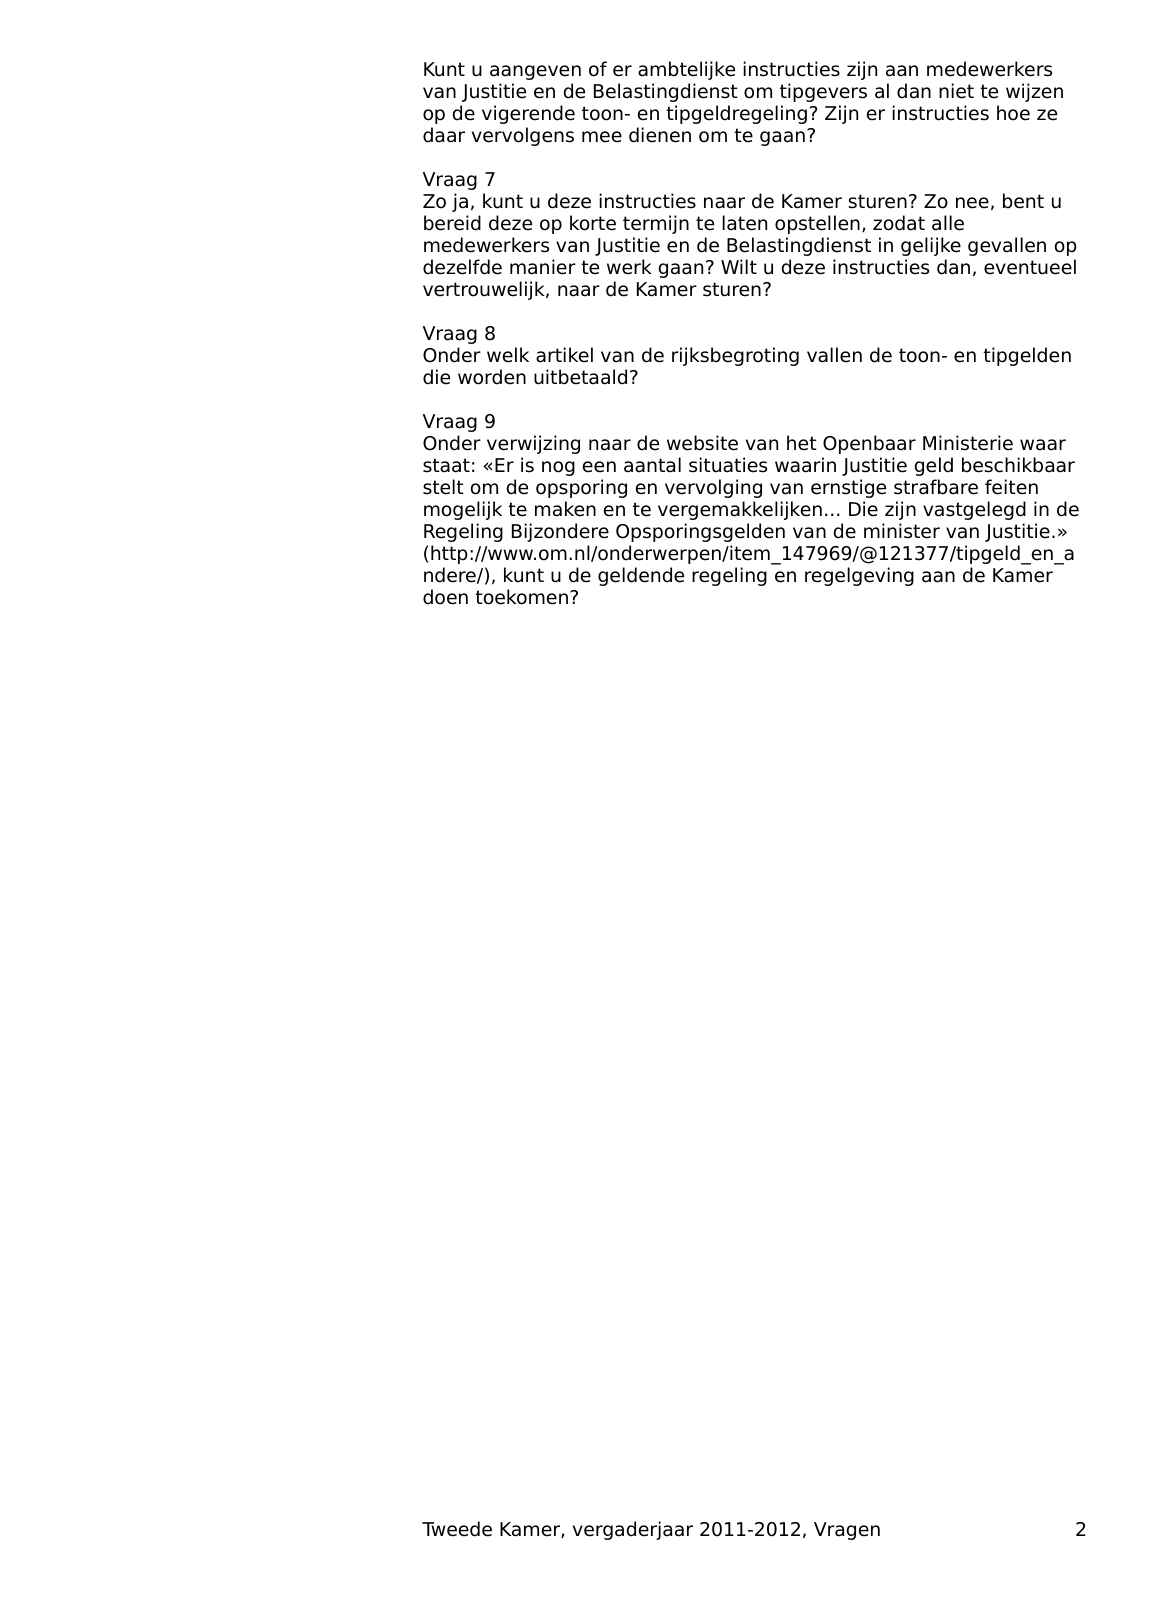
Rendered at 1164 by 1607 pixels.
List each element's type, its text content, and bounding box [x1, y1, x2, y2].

text Vraag 9 [422, 411, 1087, 433]
text Onder verwijzing naar de website van het Openbaar Ministerie waar staat: «Er is nog een aantal situaties waarin Justitie geld beschikbaar stelt om de opsporing en vervolging van ernstige strafbare feiten mogelijk te maken en te vergemakkelijken... Die zijn vastgelegd in de Regeling Bijzondere Opsporingsgelden van de minister van Justitie.» (http://www.om.nl/onderwerpen/item_147969/@121377/tipgeld_en_andere/), kunt u de geldende regeling en regelgeving aan de Kamer doen toekomen? [422, 433, 1087, 609]
text Kunt u aangeven of er ambtelijke instructies zijn aan medewerkers van Justitie en de Belastingdienst om tipgevers al dan niet te wijzen op de vigerende toon- en tipgeldregeling? Zijn er instructies hoe ze daar vervolgens mee dienen om te gaan? [422, 59, 1087, 147]
text Vraag 7 [422, 169, 1087, 191]
text Zo ja, kunt u deze instructies naar de Kamer sturen? Zo nee, bent u bereid deze op korte termijn te laten opstellen, zodat alle medewerkers van Justitie en de Belastingdienst in gelijke gevallen op dezelfde manier te werk gaan? Wilt u deze instructies dan, eventueel vertrouwelijk, naar de Kamer sturen? [422, 191, 1087, 301]
text Vraag 8 [422, 323, 1087, 345]
text Onder welk artikel van de rijksbegroting vallen de toon- en tipgelden die worden uitbetaald? [422, 345, 1087, 389]
